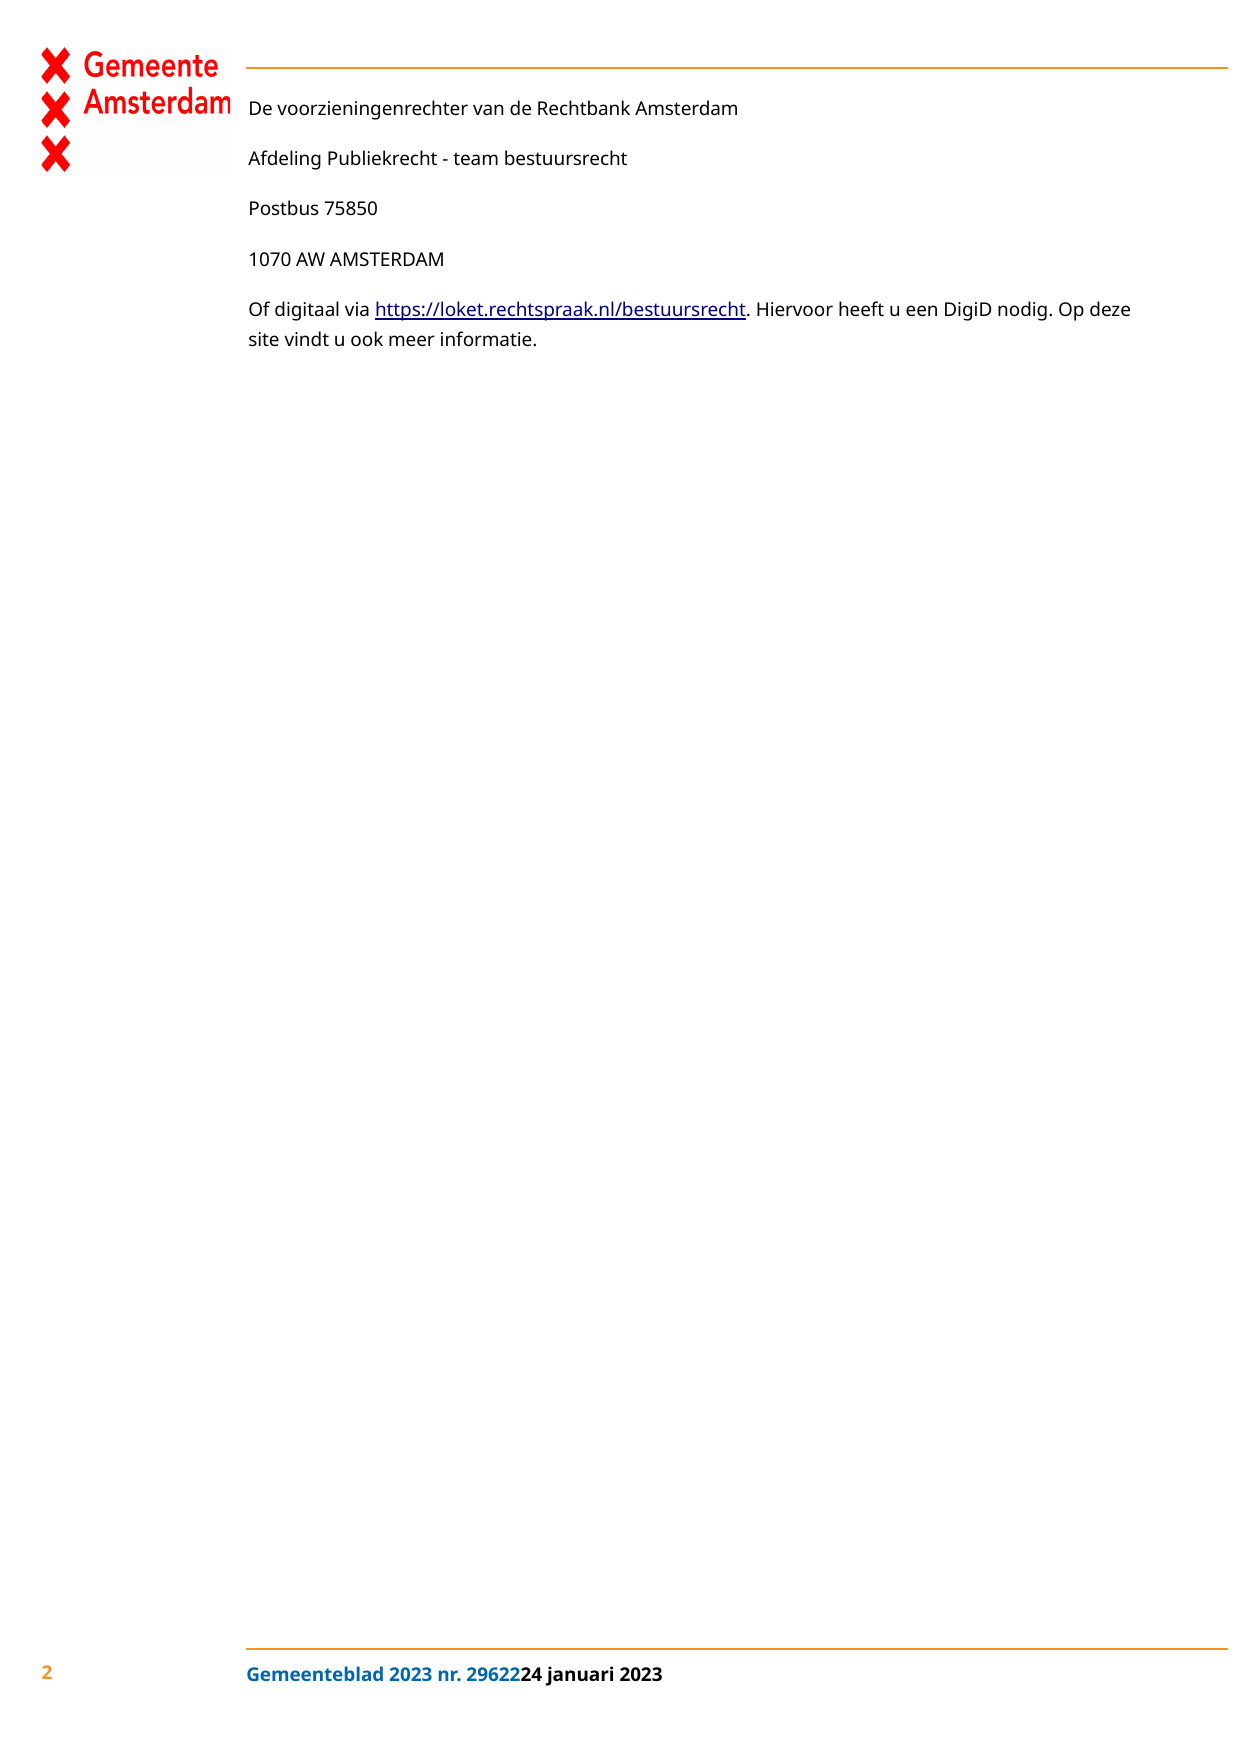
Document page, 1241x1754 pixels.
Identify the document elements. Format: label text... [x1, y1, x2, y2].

text Afdeling Publiekrecht - team bestuursrecht [248, 145, 1152, 171]
text De voorzieningenrechter van de Rechtbank Amsterdam [248, 95, 1152, 121]
text Postbus 75850 [248, 196, 1152, 221]
text 1070 AW AMSTERDAM [248, 246, 1152, 272]
text Of digitaal via https://loket.rechtspraak.nl/bestuursrecht. Hiervoor heeft u een DigiD nodig. Op deze site vindt u ook meer informatie. [248, 296, 1152, 352]
picture [41, 47, 231, 172]
